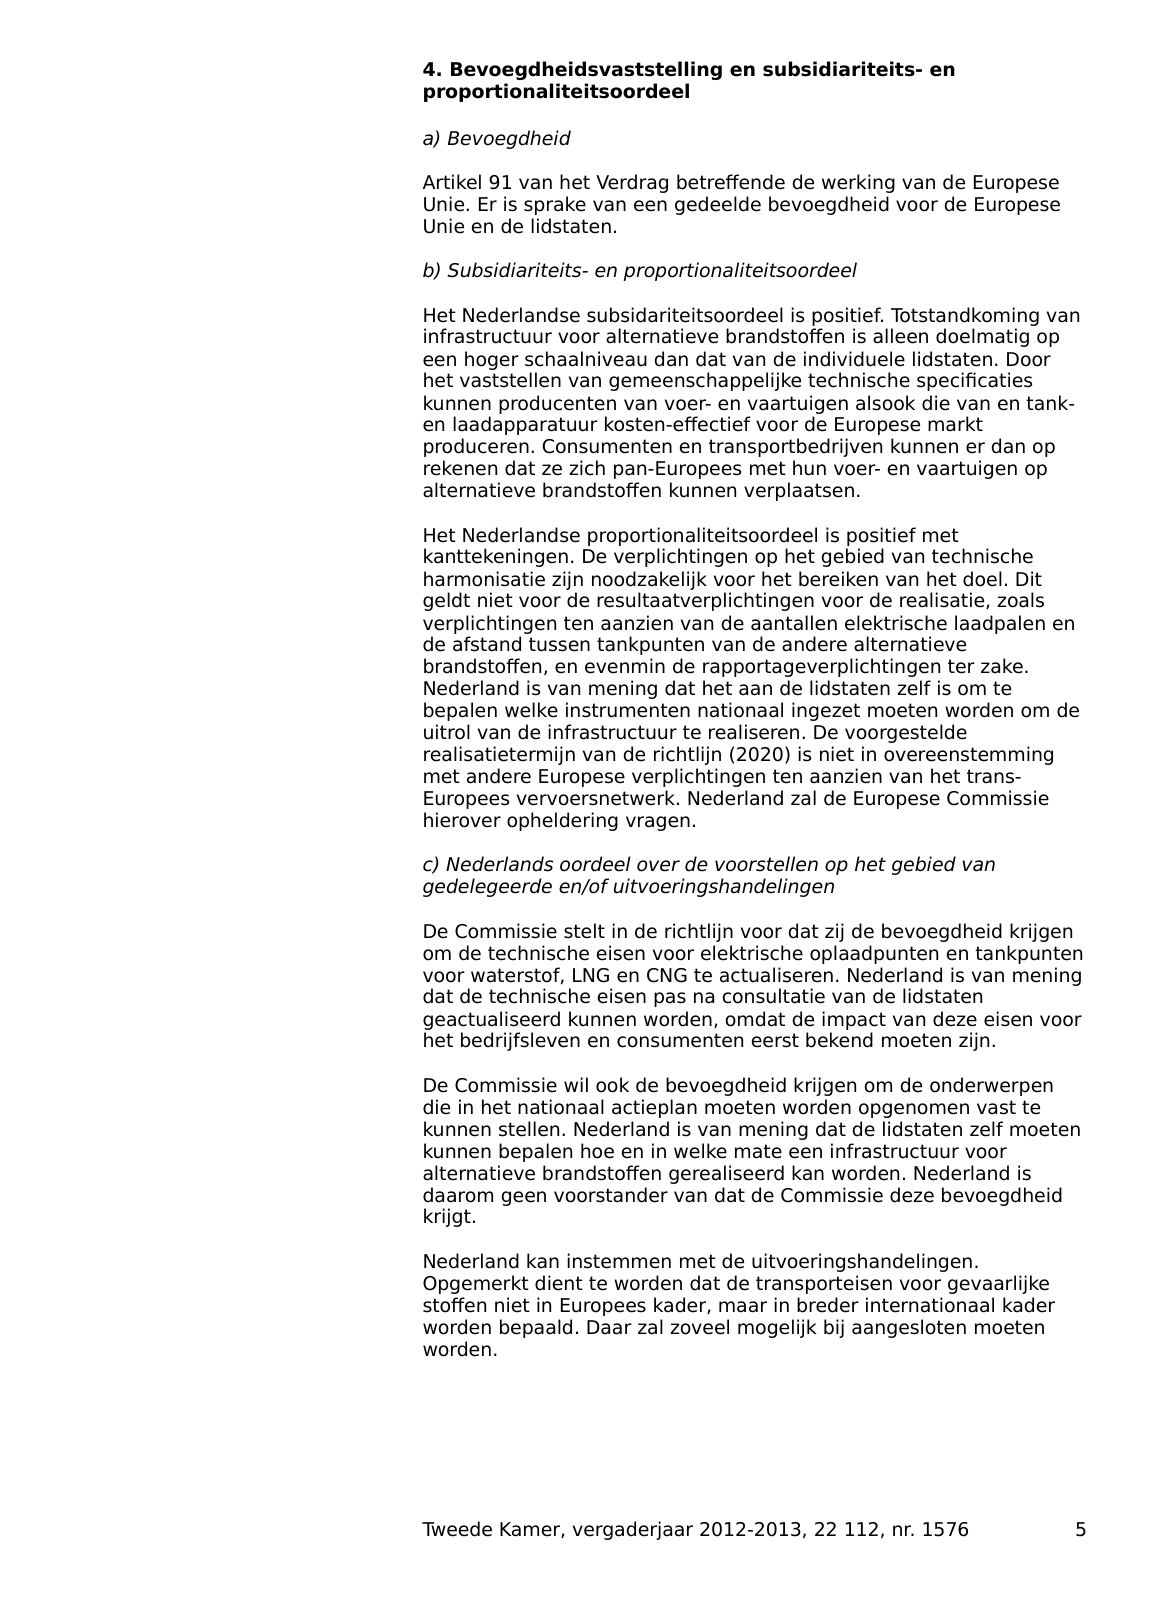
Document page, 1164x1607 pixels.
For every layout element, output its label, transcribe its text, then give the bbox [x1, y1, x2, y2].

text Het Nederlandse subsidariteitsoordeel is positief. Totstandkoming van infrastructuur voor alternatieve brandstoffen is alleen doelmatig op een hoger schaalniveau dan dat van de individuele lidstaten. Door het vaststellen van gemeenschappelijke technische specificaties kunnen producenten van voer- en vaartuigen alsook die van en tank- en laadapparatuur kosten-effectief voor de Europese markt produceren. Consumenten en transportbedrijven kunnen er dan op rekenen dat ze zich pan-Europees met hun voer- en vaartuigen op alternatieve brandstoffen kunnen verplaatsen. [422, 304, 1087, 502]
subtitle b) Subsidiariteits- en proportionaliteitsoordeel [422, 260, 1087, 282]
text Het Nederlandse proportionaliteitsoordeel is positief met kanttekeningen. De verplichtingen op het gebied van technische harmonisatie zijn noodzakelijk voor het bereiken van het doel. Dit geldt niet voor de resultaatverplichtingen voor de realisatie, zoals verplichtingen ten aanzien van de aantallen elektrische laadpalen en de afstand tussen tankpunten van de andere alternatieve brandstoffen, en evenmin de rapportageverplichtingen ter zake. Nederland is van mening dat het aan de lidstaten zelf is om te bepalen welke instrumenten nationaal ingezet moeten worden om de uitrol van de infrastructuur te realiseren. De voorgestelde realisatietermijn van de richtlijn (2020) is niet in overeenstemming met andere Europese verplichtingen ten aanzien van het trans-Europees vervoersnetwerk. Nederland zal de Europese Commissie hierover opheldering vragen. [422, 524, 1087, 832]
text De Commissie stelt in de richtlijn voor dat zij de bevoegdheid krijgen om de technische eisen voor elektrische oplaadpunten en tankpunten voor waterstof, LNG en CNG te actualiseren. Nederland is van mening dat de technische eisen pas na consultatie van de lidstaten geactualiseerd kunnen worden, omdat de impact van deze eisen voor het bedrijfsleven en consumenten eerst bekend moeten zijn. [422, 921, 1087, 1052]
subtitle 4. Bevoegdheidsvaststelling en subsidiariteits- en proportionaliteitsoordeel [422, 59, 1087, 103]
subtitle c) Nederlands oordeel over de voorstellen op het gebied van gedelegeerde en/of uitvoeringshandelingen [422, 854, 1087, 898]
text De Commissie wil ook de bevoegdheid krijgen om de onderwerpen die in het nationaal actieplan moeten worden opgenomen vast te kunnen stellen. Nederland is van mening dat de lidstaten zelf moeten kunnen bepalen hoe en in welke mate een infrastructuur voor alternatieve brandstoffen gerealiseerd kan worden. Nederland is daarom geen voorstander van dat de Commissie deze bevoegdheid krijgt. [422, 1074, 1087, 1228]
subtitle a) Bevoegdheid [422, 128, 1087, 150]
text Artikel 91 van het Verdrag betreffende de werking van de Europese Unie. Er is sprake van een gedeelde bevoegdheid voor de Europese Unie en de lidstaten. [422, 172, 1087, 238]
text Nederland kan instemmen met de uitvoeringshandelingen. Opgemerkt dient te worden dat de transporteisen voor gevaarlijke stoffen niet in Europees kader, maar in breder internationaal kader worden bepaald. Daar zal zoveel mogelijk bij aangesloten moeten worden. [422, 1251, 1087, 1361]
